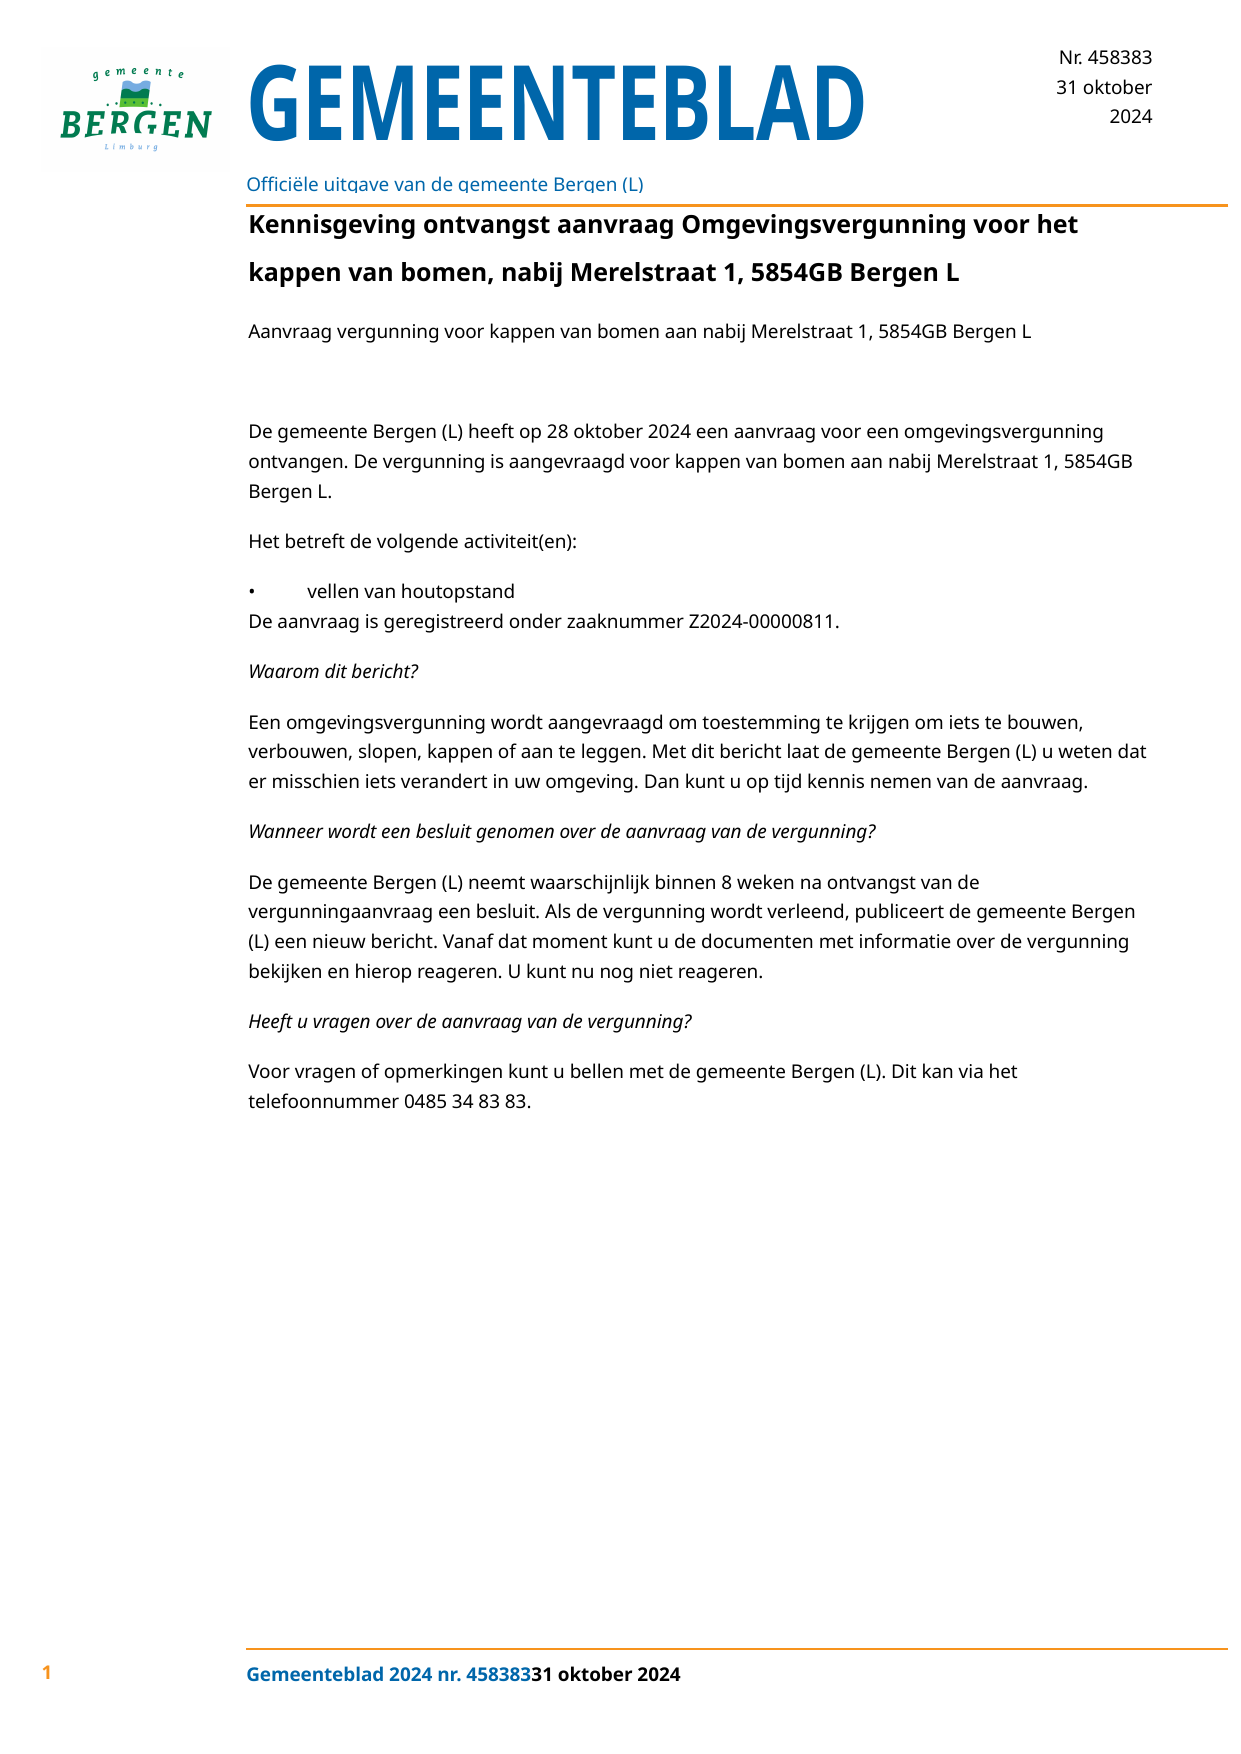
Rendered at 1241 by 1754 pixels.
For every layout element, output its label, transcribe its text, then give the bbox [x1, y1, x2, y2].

text Waarom dit bericht? [248, 659, 1152, 684]
text De aanvraag is geregistreerd onder zaaknummer Z2024-00000811. [248, 608, 1152, 634]
text Aanvraag vergunning voor kappen van bomen aan nabij Merelstraat 1, 5854GB Bergen L [248, 318, 1152, 344]
text Heeft u vragen over de aanvraag van de vergunning? [248, 1008, 1152, 1034]
text Voor vragen of opmerkingen kunt u bellen met de gemeente Bergen (L). Dit kan via het telefoonnummer 0485 34 83 83. [248, 1059, 1152, 1114]
text Wanneer wordt een besluit genomen over de aanvraag van de vergunning? [248, 819, 1152, 844]
text Een omgevingsvergunning wordt aangevraagd om toestemming te krijgen om iets te bouwen, verbouwen, slopen, kappen of aan te leggen. Met dit bericht laat de gemeente Bergen (L) u weten dat er misschien iets verandert in uw omgeving. Dan kunt u op tijd kennis nemen van de aanvraag. [248, 709, 1152, 794]
text Kennisgeving ontvangst aanvraag Omgevingsvergunning voor het kappen van bomen, nabij Merelstraat 1, 5854GB Bergen L [248, 207, 1152, 288]
text Het betreft de volgende activiteit(en): [248, 528, 1152, 554]
text De gemeente Bergen (L) neemt waarschijnlijk binnen 8 weken na ontvangst van de vergunningaanvraag een besluit. Als de vergunning wordt verleend, publiceert de gemeente Bergen (L) een nieuw bericht. Vanaf dat moment kunt u de documenten met informatie over de vergunning bekijken en hierop reageren. U kunt nu nog niet reageren. [248, 869, 1152, 984]
text De gemeente Bergen (L) heeft op 28 oktober 2024 een aanvraag voor een omgevingsvergunning ontvangen. De vergunning is aangevraagd voor kappen van bomen aan nabij Merelstraat 1, 5854GB Bergen L. [248, 419, 1152, 504]
picture [41, 47, 231, 172]
list vellen van houtopstand [248, 579, 1152, 604]
